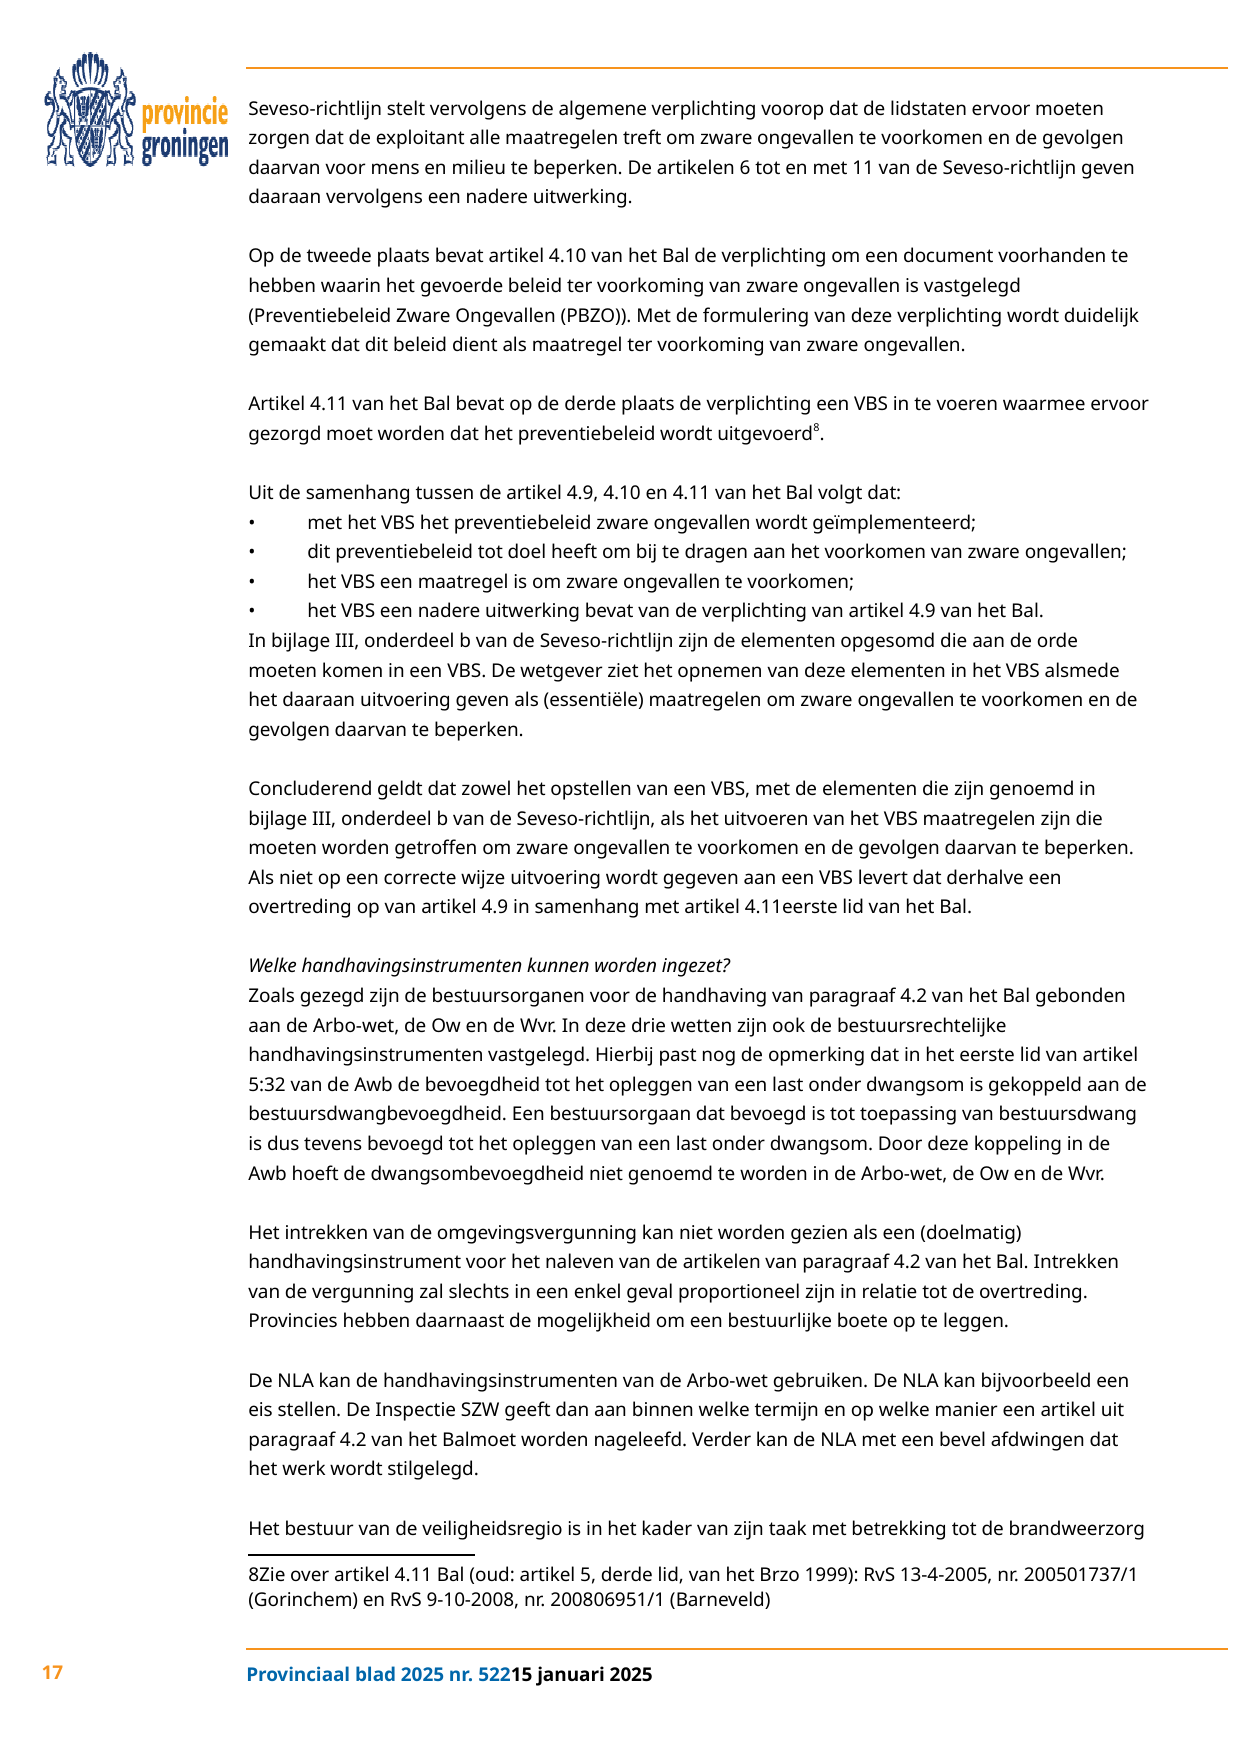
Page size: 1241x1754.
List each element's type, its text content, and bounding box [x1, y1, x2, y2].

text Concluderend geldt dat zowel het opstellen van een VBS, met de elementen die zijn genoemd in bijlage III, onderdeel b van de Seveso-richtlijn, als het uitvoeren van het VBS maatregelen zijn die moeten worden getroffen om zware ongevallen te voorkomen en de gevolgen daarvan te beperken. Als niet op een correcte wijze uitvoering wordt gegeven aan een VBS levert dat derhalve een overtreding op van artikel 4.9 in samenhang met artikel 4.11eerste lid van het Bal. [248, 775, 1152, 919]
text Uit de samenhang tussen de artikel 4.9, 4.10 en 4.11 van het Bal volgt dat: [248, 479, 1152, 505]
list het VBS een maatregel is om zware ongevallen te voorkomen; [248, 568, 1152, 594]
text In bijlage III, onderdeel b van de Seveso-richtlijn zijn de elementen opgesomd die aan de orde moeten komen in een VBS. De wetgever ziet het opnemen van deze elementen in het VBS alsmede het daaraan uitvoering geven als (essentiële) maatregelen om zware ongevallen te voorkomen en de gevolgen daarvan te beperken. [248, 627, 1152, 742]
text Artikel 4.11 van het Bal bevat op de derde plaats de verplichting een VBS in te voeren waarmee ervoor gezorgd moet worden dat het preventiebeleid wordt uitgevoerd. [248, 391, 1152, 446]
list met het VBS het preventiebeleid zware ongevallen wordt geïmplementeerd; [248, 509, 1152, 535]
text Seveso-richtlijn stelt vervolgens de algemene verplichting voorop dat de lidstaten ervoor moeten zorgen dat de exploitant alle maatregelen treft om zware ongevallen te voorkomen en de gevolgen daarvan voor mens en milieu te beperken. De artikelen 6 tot en met 11 van de Seveso-richtlijn geven daaraan vervolgens een nadere uitwerking. [248, 95, 1152, 209]
text Zie over artikel 4.11 Bal (oud: artikel 5, derde lid, van het Brzo 1999): RvS 13-4-2005, nr. 200501737/1 (Gorinchem) en RvS 9-10-2008, nr. 200806951/1 (Barneveld) [248, 1561, 1152, 1612]
text Welke handhavingsinstrumenten kunnen worden ingezet? [248, 953, 1152, 978]
text Zoals gezegd zijn de bestuursorganen voor de handhaving van paragraaf 4.2 van het Bal gebonden aan de Arbo-wet, de Ow en de Wvr. In deze drie wetten zijn ook de bestuursrechtelijke handhavingsinstrumenten vastgelegd. Hierbij past nog de opmerking dat in het eerste lid van artikel 5:32 van de Awb de bevoegdheid tot het opleggen van een last onder dwangsom is gekoppeld aan de bestuursdwangbevoegdheid. Een bestuursorgaan dat bevoegd is tot toepassing van bestuursdwang is dus tevens bevoegd tot het opleggen van een last onder dwangsom. Door deze koppeling in de Awb hoeft de dwangsombevoegdheid niet genoemd te worden in de Arbo-wet, de Ow en de Wvr. [248, 982, 1152, 1186]
text Het bestuur van de veiligheidsregio is in het kader van zijn taak met betrekking tot de brandweerzorg [248, 1515, 1152, 1541]
text Het intrekken van de omgevingsvergunning kan niet worden gezien als een (doelmatig) handhavingsinstrument voor het naleven van de artikelen van paragraaf 4.2 van het Bal. Intrekken van de vergunning zal slechts in een enkel geval proportioneel zijn in relatie tot de overtreding. Provincies hebben daarnaast de mogelijkheid om een bestuurlijke boete op te leggen. [248, 1219, 1152, 1333]
list dit preventiebeleid tot doel heeft om bij te dragen aan het voorkomen van zware ongevallen; [248, 538, 1152, 564]
picture [41, 47, 231, 172]
list het VBS een nadere uitwerking bevat van de verplichting van artikel 4.9 van het Bal. [248, 598, 1152, 623]
text Op de tweede plaats bevat artikel 4.10 van het Bal de verplichting om een document voorhanden te hebben waarin het gevoerde beleid ter voorkoming van zware ongevallen is vastgelegd (Preventiebeleid Zware Ongevallen (PBZO)). Met de formulering van deze verplichting wordt duidelijk gemaakt dat dit beleid dient als maatregel ter voorkoming van zware ongevallen. [248, 243, 1152, 357]
text De NLA kan de handhavingsinstrumenten van de Arbo-wet gebruiken. De NLA kan bijvoorbeeld een eis stellen. De Inspectie SZW geeft dan aan binnen welke termijn en op welke manier een artikel uit paragraaf 4.2 van het Balmoet worden nageleefd. Verder kan de NLA met een bevel afdwingen dat het werk wordt stilgelegd. [248, 1367, 1152, 1481]
